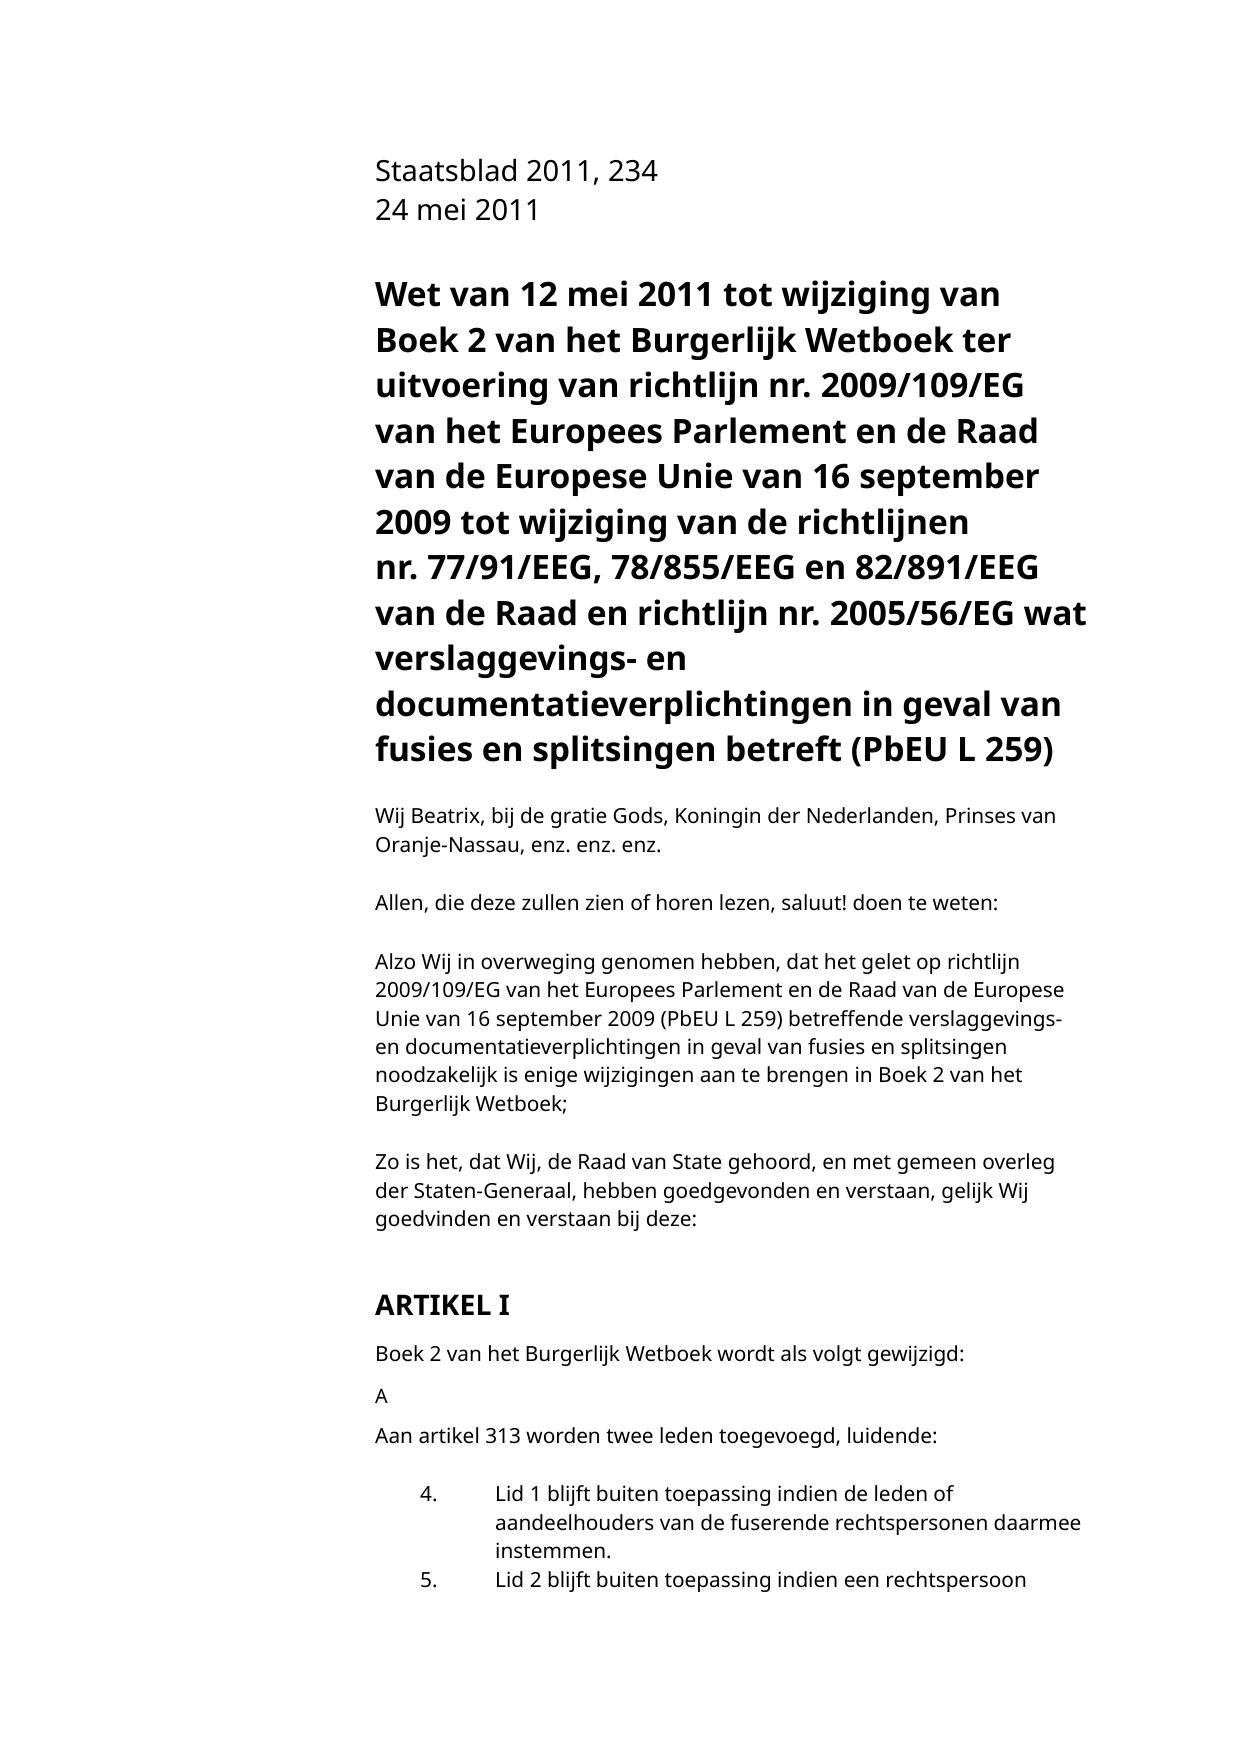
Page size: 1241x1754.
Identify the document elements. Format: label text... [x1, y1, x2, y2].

text Boek 2 van het Burgerlijk Wetboek wordt als volgt gewijzigd: [375, 1339, 1090, 1367]
text Alzo Wij in overweging genomen hebben, dat het gelet op richtlijn 2009/109/EG van het Europees Parlement en de Raad van de Europese Unie van 16 september 2009 (PbEU L 259) betreffende verslaggevings- en documentatieverplichtingen in geval van fusies en splitsingen noodzakelijk is enige wijzigingen aan te brengen in Boek 2 van het Burgerlijk Wetboek; [375, 947, 1090, 1117]
subtitle Wet van 12 mei 2011 tot wijziging van Boek 2 van het Burgerlijk Wetboek ter uitvoering van richtlijn nr. 2009/109/EG van het Europees Parlement en de Raad van de Europese Unie van 16 september 2009 tot wijziging van de richtlijnen nr. 77/91/EEG, 78/855/EEG en 82/891/EEG van de Raad en richtlijn nr. 2005/56/EG wat verslaggevings- en documentatieverplichtingen in geval van fusies en splitsingen betreft (PbEU L 259) [375, 271, 1090, 772]
list Lid 1 blijft buiten toepassing indien de leden of aandeelhouders van de fuserende rechtspersonen daarmee instemmen. [420, 1479, 1090, 1565]
text Allen, die deze zullen zien of horen lezen, saluut! doen te weten: [375, 888, 1090, 917]
list Lid 2 blijft buiten toepassing indien een rechtspersoon [420, 1565, 1090, 1593]
subtitle ARTIKEL I [375, 1285, 1090, 1324]
text 24 mei 2011 [375, 190, 1090, 229]
text Zo is het, dat Wij, de Raad van State gehoord, en met gemeen overleg der Staten-Generaal, hebben goedgevonden en verstaan, gelijk Wij goedvinden en verstaan bij deze: [375, 1147, 1090, 1233]
text Staatsblad 2011, 234 [375, 150, 1090, 190]
text Wij Beatrix, bij de gratie Gods, Koningin der Nederlanden, Prinses van Oranje-Nassau, enz. enz. enz. [375, 802, 1090, 858]
text Aan artikel 313 worden twee leden toegevoegd, luidende: [375, 1421, 1090, 1449]
text A [375, 1382, 1090, 1409]
